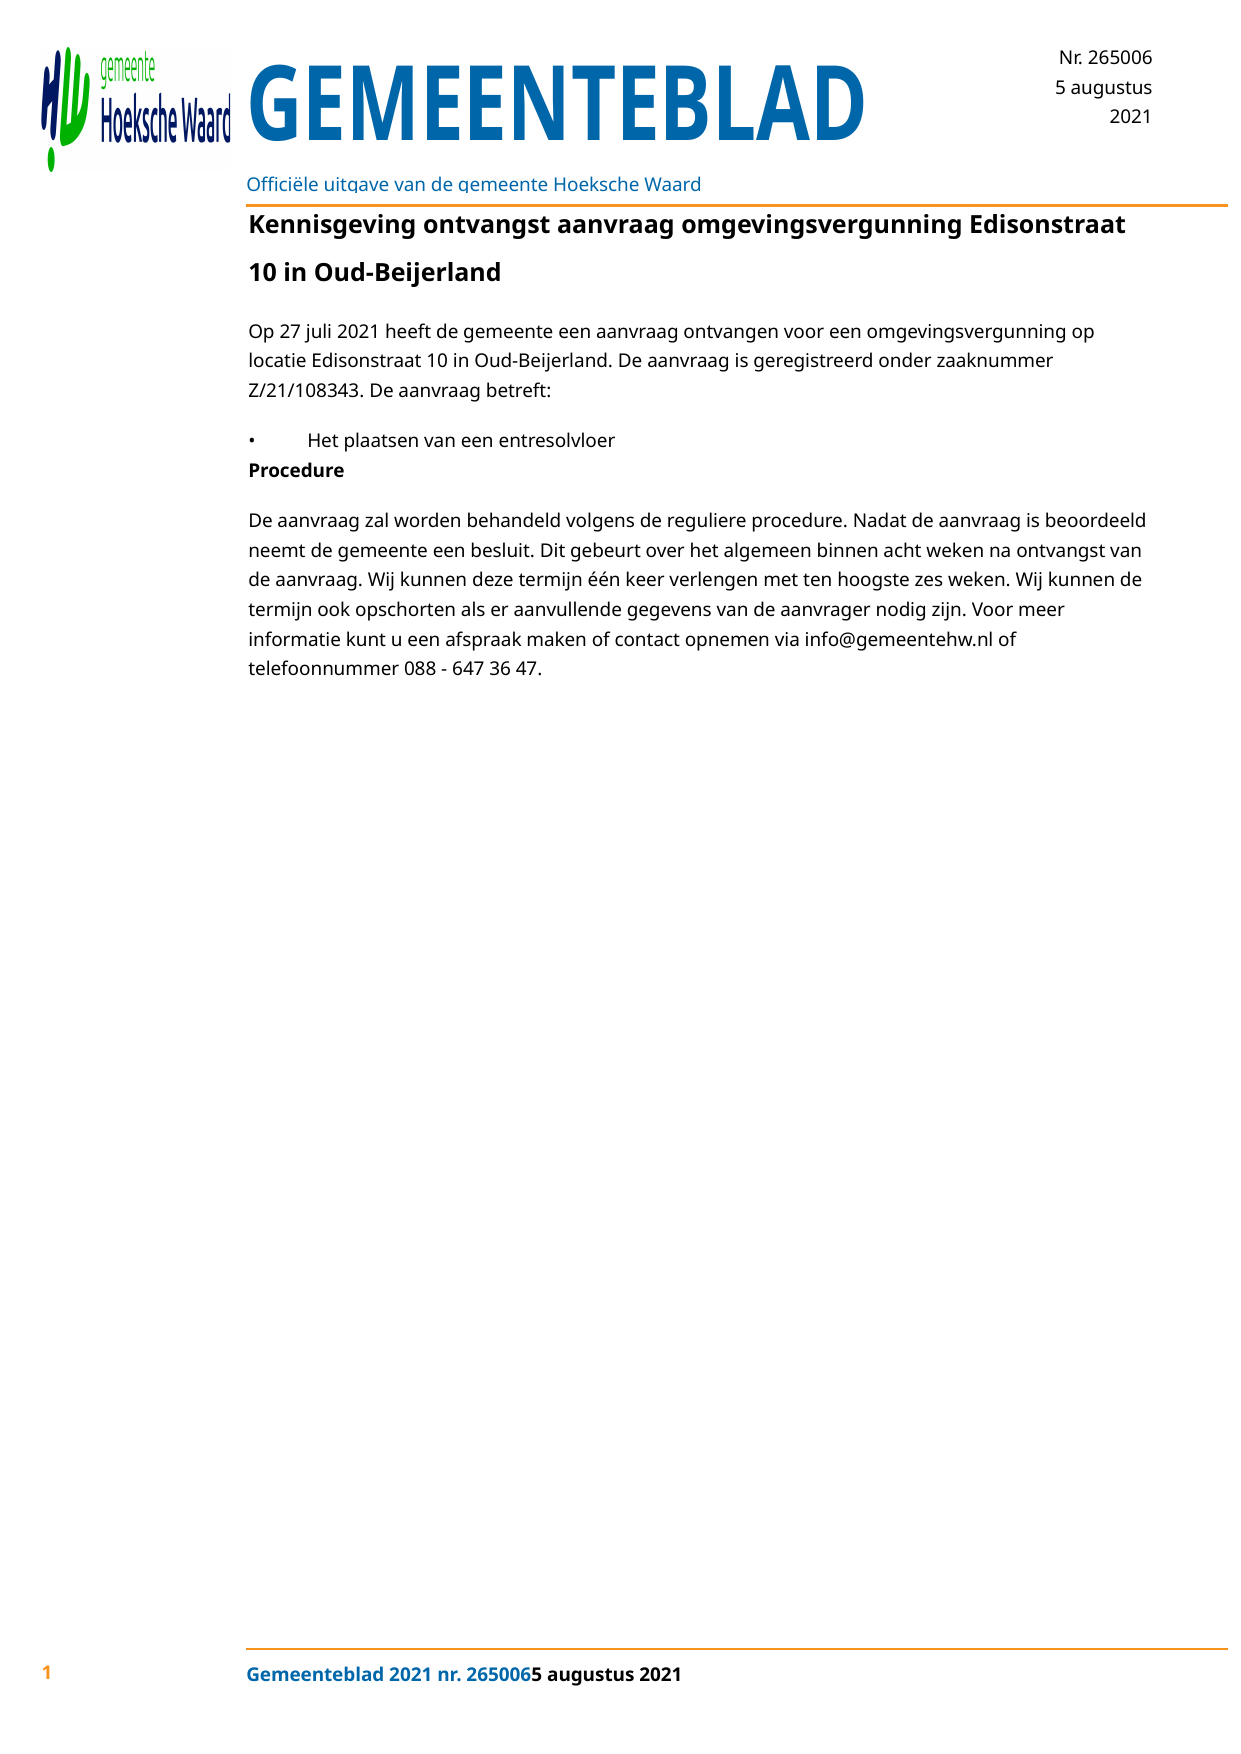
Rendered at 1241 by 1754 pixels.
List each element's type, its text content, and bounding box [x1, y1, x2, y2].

text Procedure [248, 457, 1152, 483]
picture [41, 47, 231, 172]
text De aanvraag zal worden behandeld volgens de reguliere procedure. Nadat de aanvraag is beoordeeld neemt de gemeente een besluit. Dit gebeurt over het algemeen binnen acht weken na ontvangst van de aanvraag. Wij kunnen deze termijn één keer verlengen met ten hoogste zes weken. Wij kunnen de termijn ook opschorten als er aanvullende gegevens van de aanvrager nodig zijn. Voor meer informatie kunt u een afspraak maken of contact opnemen via info@gemeentehw.nl of telefoonnummer 088 - 647 36 47. [248, 507, 1152, 681]
list Het plaatsen van een entresolvloer [248, 427, 1152, 453]
text Kennisgeving ontvangst aanvraag omgevingsvergunning Edisonstraat 10 in Oud-Beijerland [248, 207, 1152, 288]
text Op 27 juli 2021 heeft de gemeente een aanvraag ontvangen voor een omgevingsvergunning op locatie Edisonstraat 10 in Oud-Beijerland. De aanvraag is geregistreerd onder zaaknummer Z/21/108343. De aanvraag betreft: [248, 318, 1152, 403]
